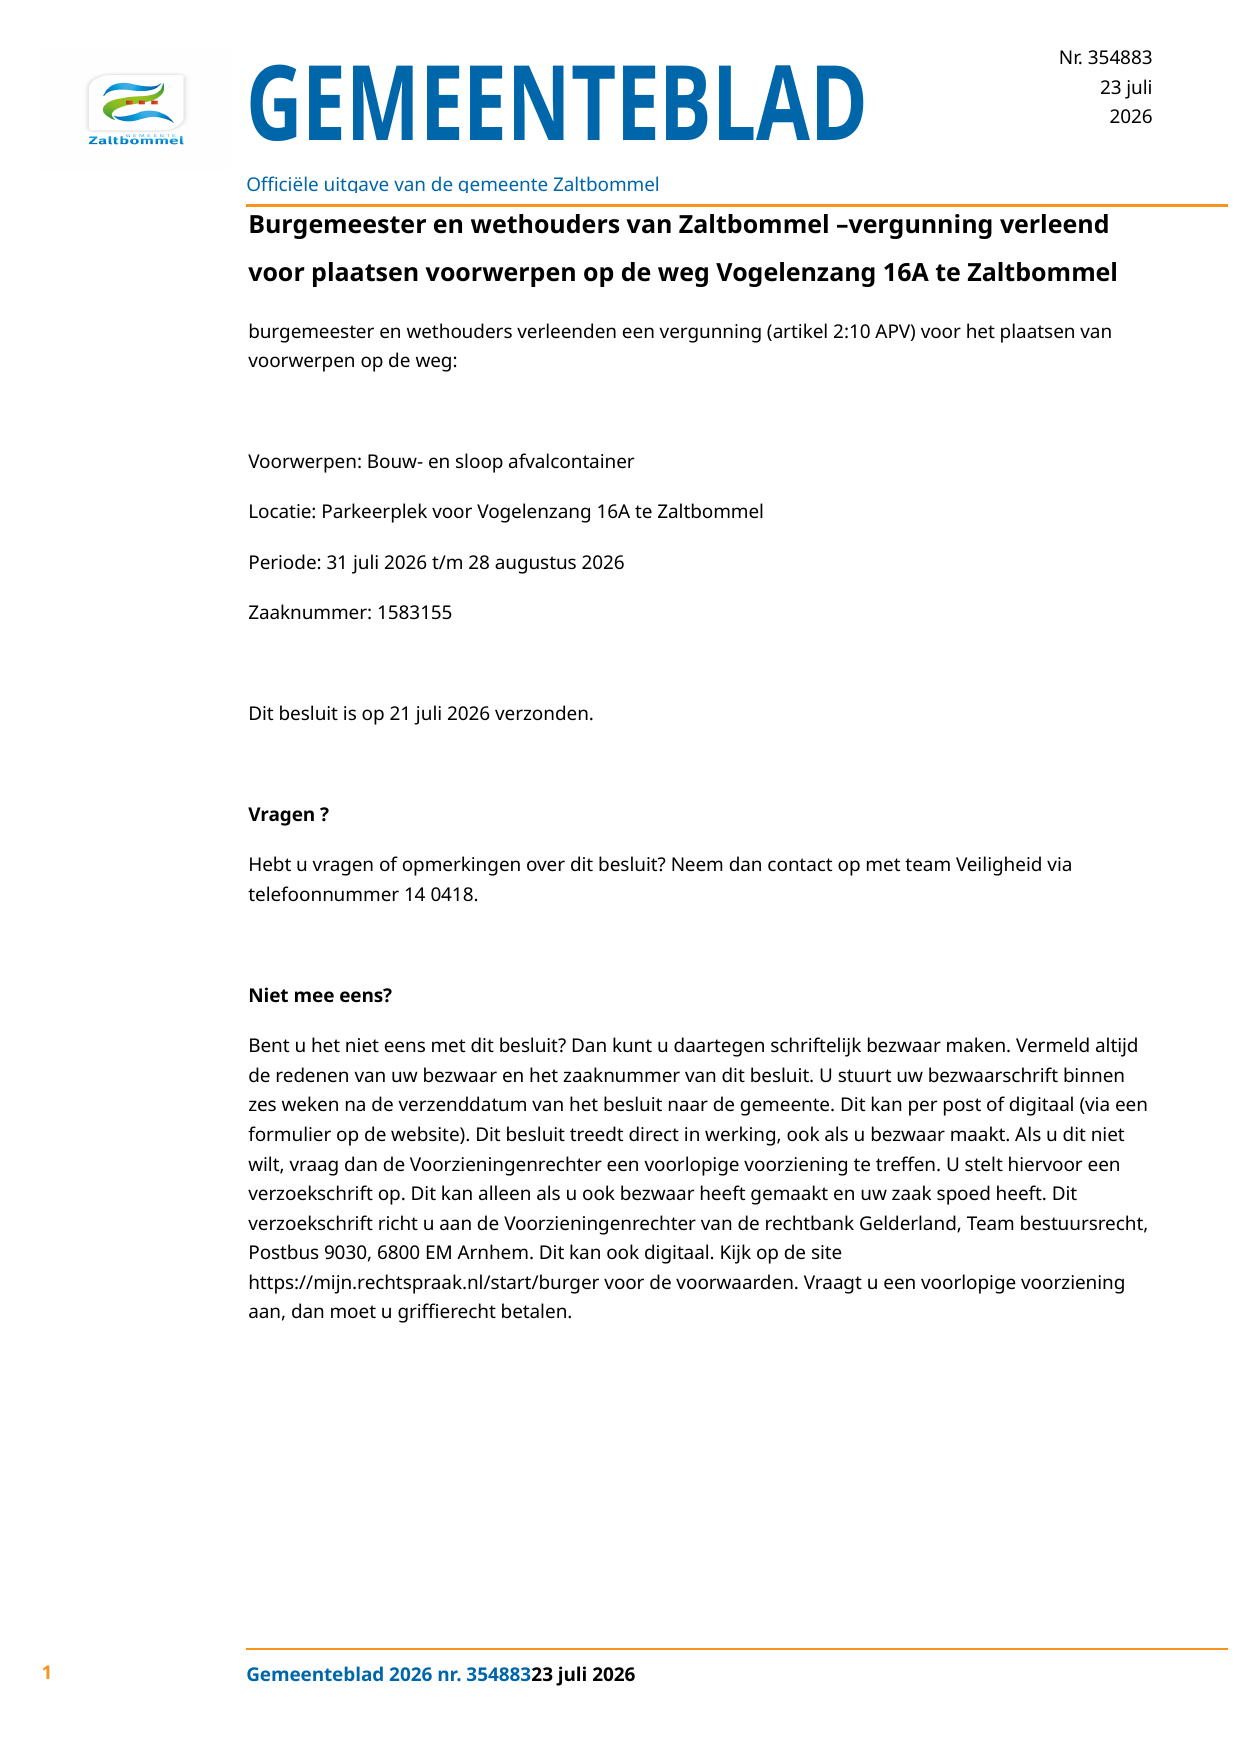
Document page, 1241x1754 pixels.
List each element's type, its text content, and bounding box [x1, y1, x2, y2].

text Vragen ? [248, 801, 1152, 827]
text Periode: 31 juli 2026 t/m 28 augustus 2026 [248, 549, 1152, 575]
text Hebt u vragen of opmerkingen over dit besluit? Neem dan contact op met team Veiligheid via telefoonnummer 14 0418. [248, 852, 1152, 907]
text Dit besluit is op 21 juli 2026 verzonden. [248, 700, 1152, 726]
text Zaaknummer: 1583155 [248, 599, 1152, 625]
text burgemeester en wethouders verleenden een vergunning (artikel 2:10 APV) voor het plaatsen van voorwerpen op de weg: [248, 318, 1152, 373]
text Bent u het niet eens met dit besluit? Dan kunt u daartegen schriftelijk bezwaar maken. Vermeld altijd de redenen van uw bezwaar en het zaaknummer van dit besluit. U stuurt uw bezwaarschrift binnen zes weken na de verzenddatum van het besluit naar de gemeente. Dit kan per post of digitaal (via een formulier op de website). Dit besluit treedt direct in werking, ook als u bezwaar maakt. Als u dit niet wilt, vraag dan de Voorzieningenrechter een voorlopige voorziening te treffen. U stelt hiervoor een verzoekschrift op. Dit kan alleen als u ook bezwaar heeft gemaakt en uw zaak spoed heeft. Dit verzoekschrift richt u aan de Voorzieningenrechter van de rechtbank Gelderland, Team bestuursrecht, Postbus 9030, 6800 EM Arnhem. Dit kan ook digitaal. Kijk op de site https://mijn.rechtspraak.nl/start/burger voor de voorwaarden. Vraagt u een voorlopige voorziening aan, dan moet u griffierecht betalen. [248, 1032, 1152, 1324]
text Niet mee eens? [248, 982, 1152, 1008]
picture [41, 47, 231, 172]
text Voorwerpen: Bouw- en sloop afvalcontainer [248, 448, 1152, 474]
text Burgemeester en wethouders van Zaltbommel –vergunning verleend voor plaatsen voorwerpen op de weg Vogelenzang 16A te Zaltbommel [248, 207, 1152, 288]
text Locatie: Parkeerplek voor Vogelenzang 16A te Zaltbommel [248, 499, 1152, 524]
